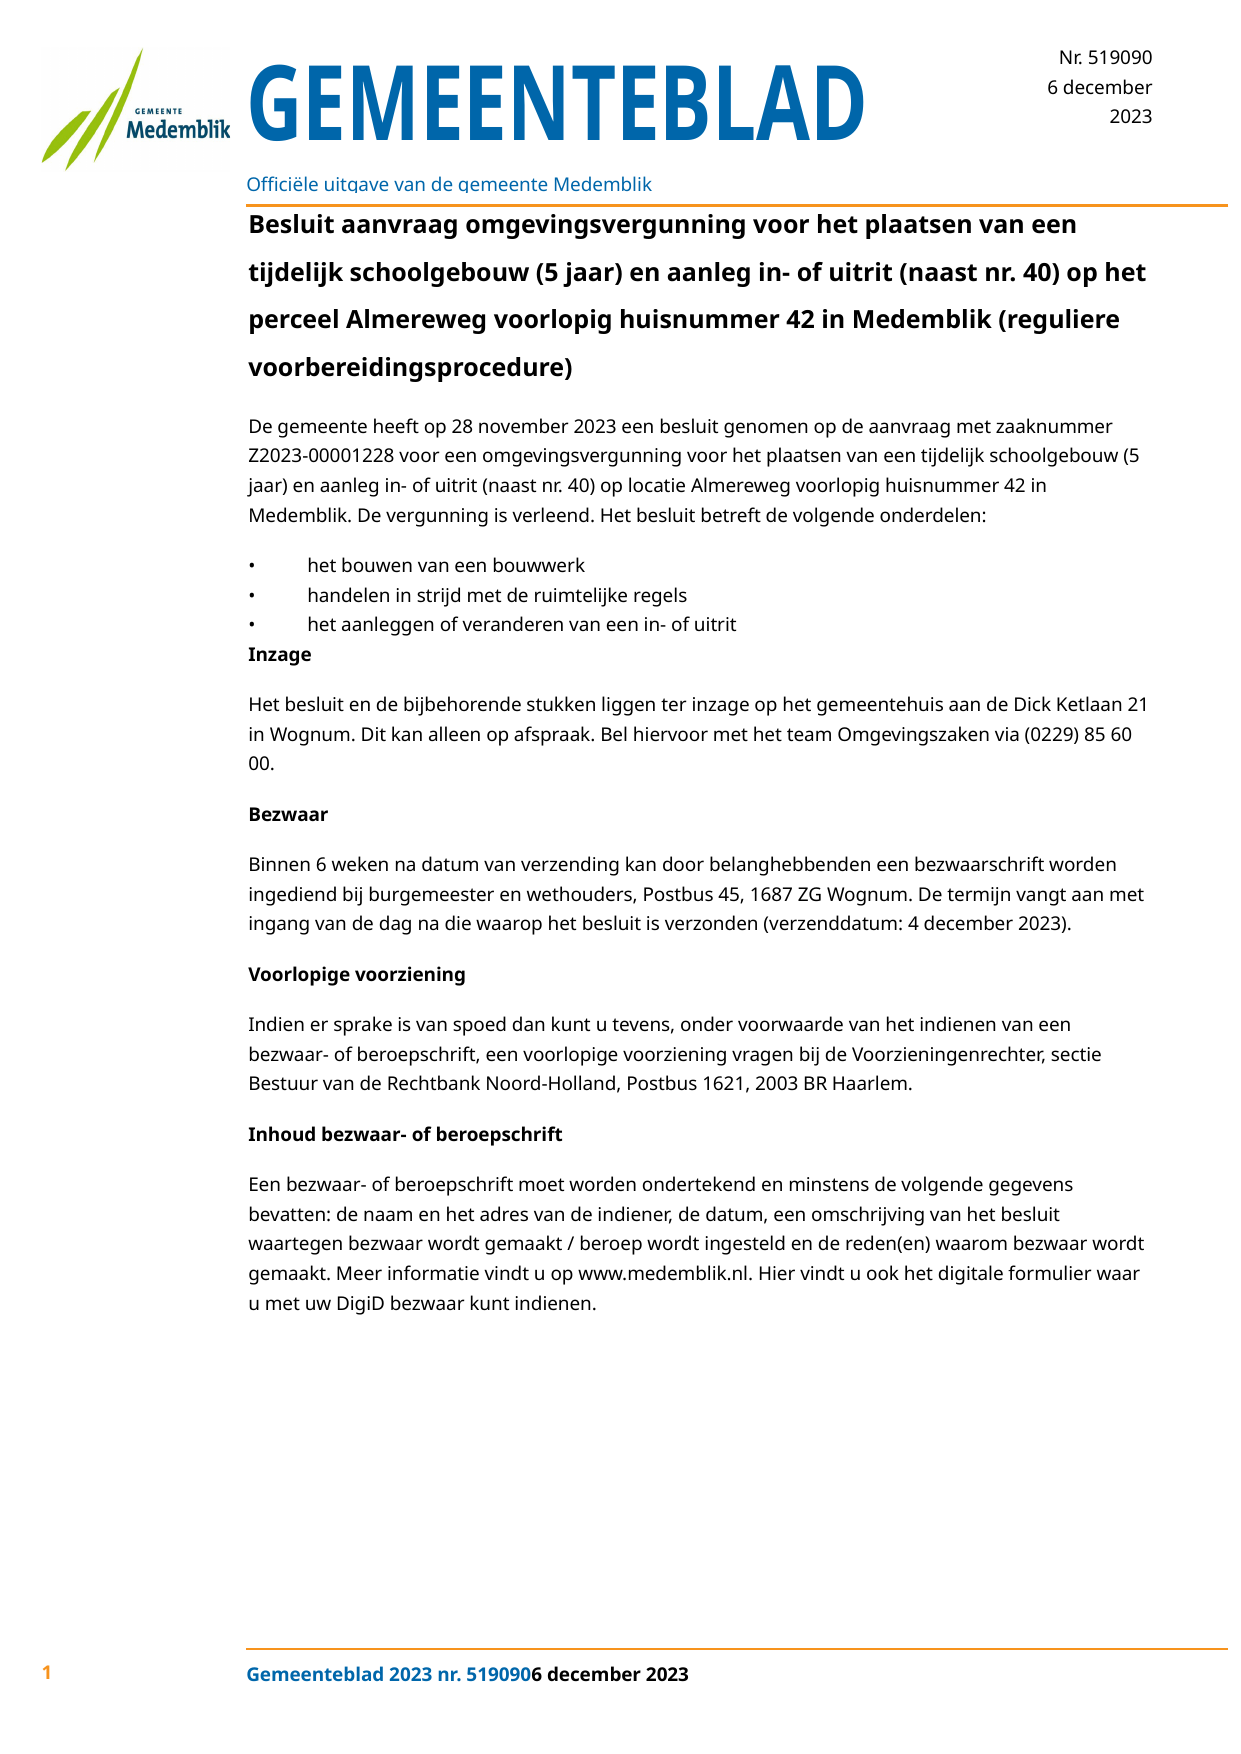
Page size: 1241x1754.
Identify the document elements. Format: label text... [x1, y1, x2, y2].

list handelen in strijd met de ruimtelijke regels [248, 582, 1152, 608]
text Een bezwaar- of beroepschrift moet worden ondertekend en minstens de volgende gegevens bevatten: de naam en het adres van de indiener, de datum, een omschrijving van het besluit waartegen bezwaar wordt gemaakt / beroep wordt ingesteld en de reden(en) waarom bezwaar wordt gemaakt. Meer informatie vindt u op www.medemblik.nl. Hier vindt u ook het digitale formulier waar u met uw DigiD bezwaar kunt indienen. [248, 1171, 1152, 1316]
text Voorlopige voorziening [248, 961, 1152, 987]
list het aanleggen of veranderen van een in- of uitrit [248, 611, 1152, 637]
text Indien er sprake is van spoed dan kunt u tevens, onder voorwaarde van het indienen van een bezwaar- of beroepschrift, een voorlopige voorziening vragen bij de Voorzieningenrechter, sectie Bestuur van de Rechtbank Noord-Holland, Postbus 1621, 2003 BR Haarlem. [248, 1011, 1152, 1096]
text Het besluit en de bijbehorende stukken liggen ter inzage op het gemeentehuis aan de Dick Ketlaan 21 in Wognum. Dit kan alleen op afspraak. Bel hiervoor met het team Omgevingszaken via (0229) 85 60 00. [248, 691, 1152, 776]
text Inhoud bezwaar- of beroepschrift [248, 1121, 1152, 1147]
text Besluit aanvraag omgevingsvergunning voor het plaatsen van een tijdelijk schoolgebouw (5 jaar) en aanleg in- of uitrit (naast nr. 40) op het perceel Almereweg voorlopig huisnummer 42 in Medemblik (reguliere voorbereidingsprocedure) [248, 207, 1152, 384]
list het bouwen van een bouwwerk [248, 552, 1152, 578]
text Inzage [248, 641, 1152, 667]
text Bezwaar [248, 801, 1152, 827]
picture [41, 47, 231, 172]
text De gemeente heeft op 28 november 2023 een besluit genomen op de aanvraag met zaaknummer Z2023-00001228 voor een omgevingsvergunning voor het plaatsen van een tijdelijk schoolgebouw (5 jaar) en aanleg in- of uitrit (naast nr. 40) op locatie Almereweg voorlopig huisnummer 42 in Medemblik. De vergunning is verleend. Het besluit betreft de volgende onderdelen: [248, 413, 1152, 528]
text Binnen 6 weken na datum van verzending kan door belanghebbenden een bezwaarschrift worden ingediend bij burgemeester en wethouders, Postbus 45, 1687 ZG Wognum. De termijn vangt aan met ingang van de dag na die waarop het besluit is verzonden (verzenddatum: 4 december 2023). [248, 851, 1152, 936]
